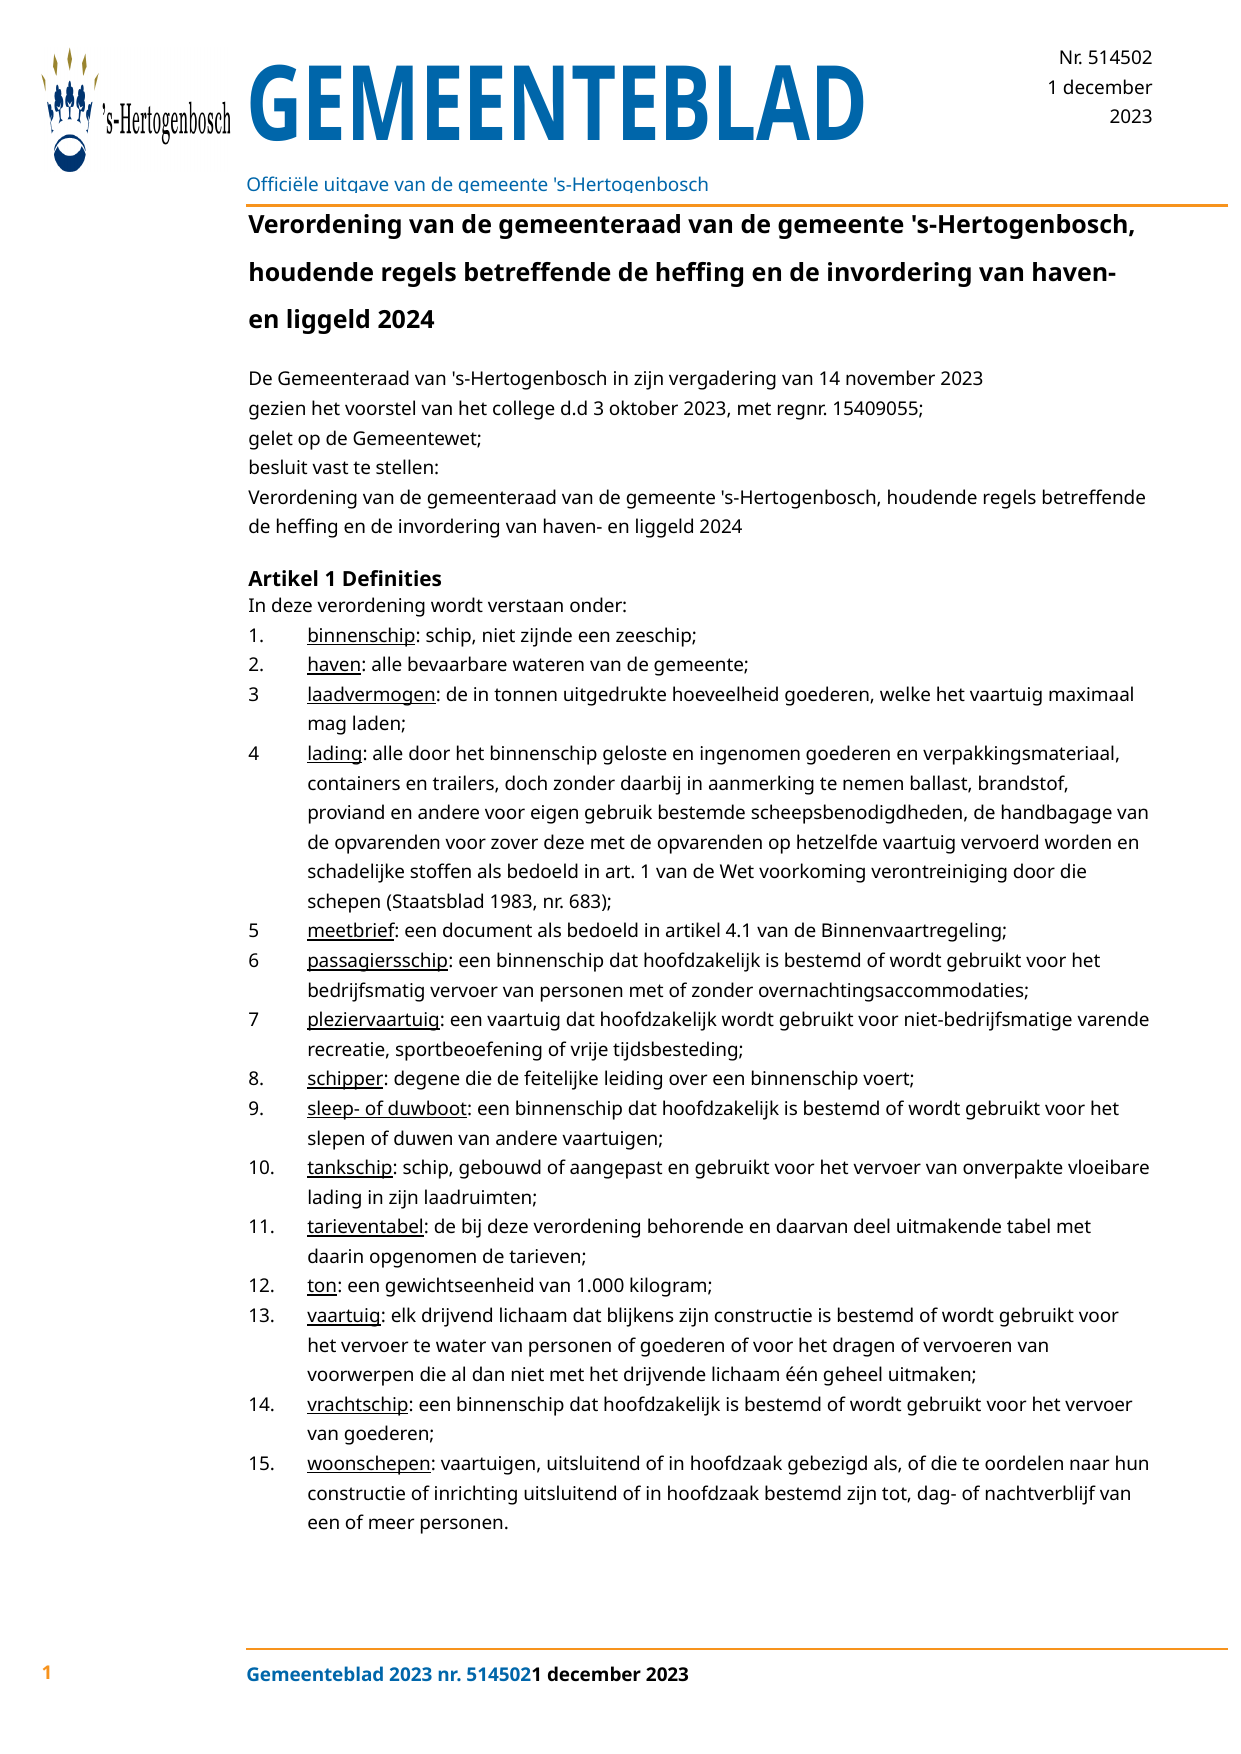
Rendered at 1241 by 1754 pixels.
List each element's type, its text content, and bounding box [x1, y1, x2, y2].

text Verordening van de gemeenteraad van de gemeente 's-Hertogenbosch, houdende regels betreffende de heffing en de invordering van haven- en liggeld 2024 [248, 484, 1152, 539]
text besluit vast te stellen: [248, 454, 1152, 480]
list vrachtschip: een binnenschip dat hoofdzakelijk is bestemd of wordt gebruikt voor het vervoer van goederen; [248, 1391, 1152, 1446]
list passagiersschip: een binnenschip dat hoofdzakelijk is bestemd of wordt gebruikt voor het bedrijfsmatig vervoer van personen met of zonder overnachtingsaccommodaties; [248, 947, 1152, 1003]
list tarieventabel: de bij deze verordening behorende en daarvan deel uitmakende tabel met daarin opgenomen de tarieven; [248, 1213, 1152, 1269]
list vaartuig: elk drijvend lichaam dat blijkens zijn constructie is bestemd of wordt gebruikt voor het vervoer te water van personen of goederen of voor het dragen of vervoeren van voorwerpen die al dan niet met het drijvende lichaam één geheel uitmaken; [248, 1302, 1152, 1387]
text gelet op de Gemeentewet; [248, 425, 1152, 450]
list sleep- of duwboot: een binnenschip dat hoofdzakelijk is bestemd of wordt gebruikt voor het slepen of duwen van andere vaartuigen; [248, 1095, 1152, 1151]
list tankschip: schip, gebouwd of aangepast en gebruikt voor het vervoer van onverpakte vloeibare lading in zijn laadruimten; [248, 1154, 1152, 1210]
list meetbrief: een document als bedoeld in artikel 4.1 van de Binnenvaartregeling; [248, 918, 1152, 943]
list laadvermogen: de in tonnen uitgedrukte hoeveelheid goederen, welke het vaartuig maximaal mag laden; [248, 681, 1152, 736]
text Artikel 1 Definities [248, 564, 1152, 592]
text Verordening van de gemeenteraad van de gemeente 's-Hertogenbosch, houdende regels betreffende de heffing en de invordering van haven- en liggeld 2024 [248, 207, 1152, 336]
text In deze verordening wordt verstaan onder: [248, 592, 1152, 618]
list haven: alle bevaarbare wateren van de gemeente; [248, 651, 1152, 677]
list ton: een gewichtseenheid van 1.000 kilogram; [248, 1273, 1152, 1298]
list binnenschip: schip, niet zijnde een zeeschip; [248, 622, 1152, 648]
text De Gemeenteraad van 's-Hertogenbosch in zijn vergadering van 14 november 2023 [248, 366, 1152, 391]
picture [41, 47, 231, 172]
list lading: alle door het binnenschip geloste en ingenomen goederen en verpakkingsmateriaal, containers en trailers, doch zonder daarbij in aanmerking te nemen ballast, brandstof, proviand en andere voor eigen gebruik bestemde scheepsbenodigdheden, de handbagage van de opvarenden voor zover deze met de opvarenden op hetzelfde vaartuig vervoerd worden en schadelijke stoffen als bedoeld in art. 1 van de Wet voorkoming verontreiniging door die schepen (Staatsblad 1983, nr. 683); [248, 740, 1152, 914]
list woonschepen: vaartuigen, uitsluitend of in hoofdzaak gebezigd als, of die te oordelen naar hun constructie of inrichting uitsluitend of in hoofdzaak bestemd zijn tot, dag- of nachtverblijf van een of meer personen. [248, 1450, 1152, 1535]
list pleziervaartuig: een vaartuig dat hoofdzakelijk wordt gebruikt voor niet-bedrijfsmatige varende recreatie, sportbeoefening of vrije tijdsbesteding; [248, 1006, 1152, 1062]
list schipper: degene die de feitelijke leiding over een binnenschip voert; [248, 1066, 1152, 1091]
text gezien het voorstel van het college d.d 3 oktober 2023, met regnr. 15409055; [248, 395, 1152, 421]
